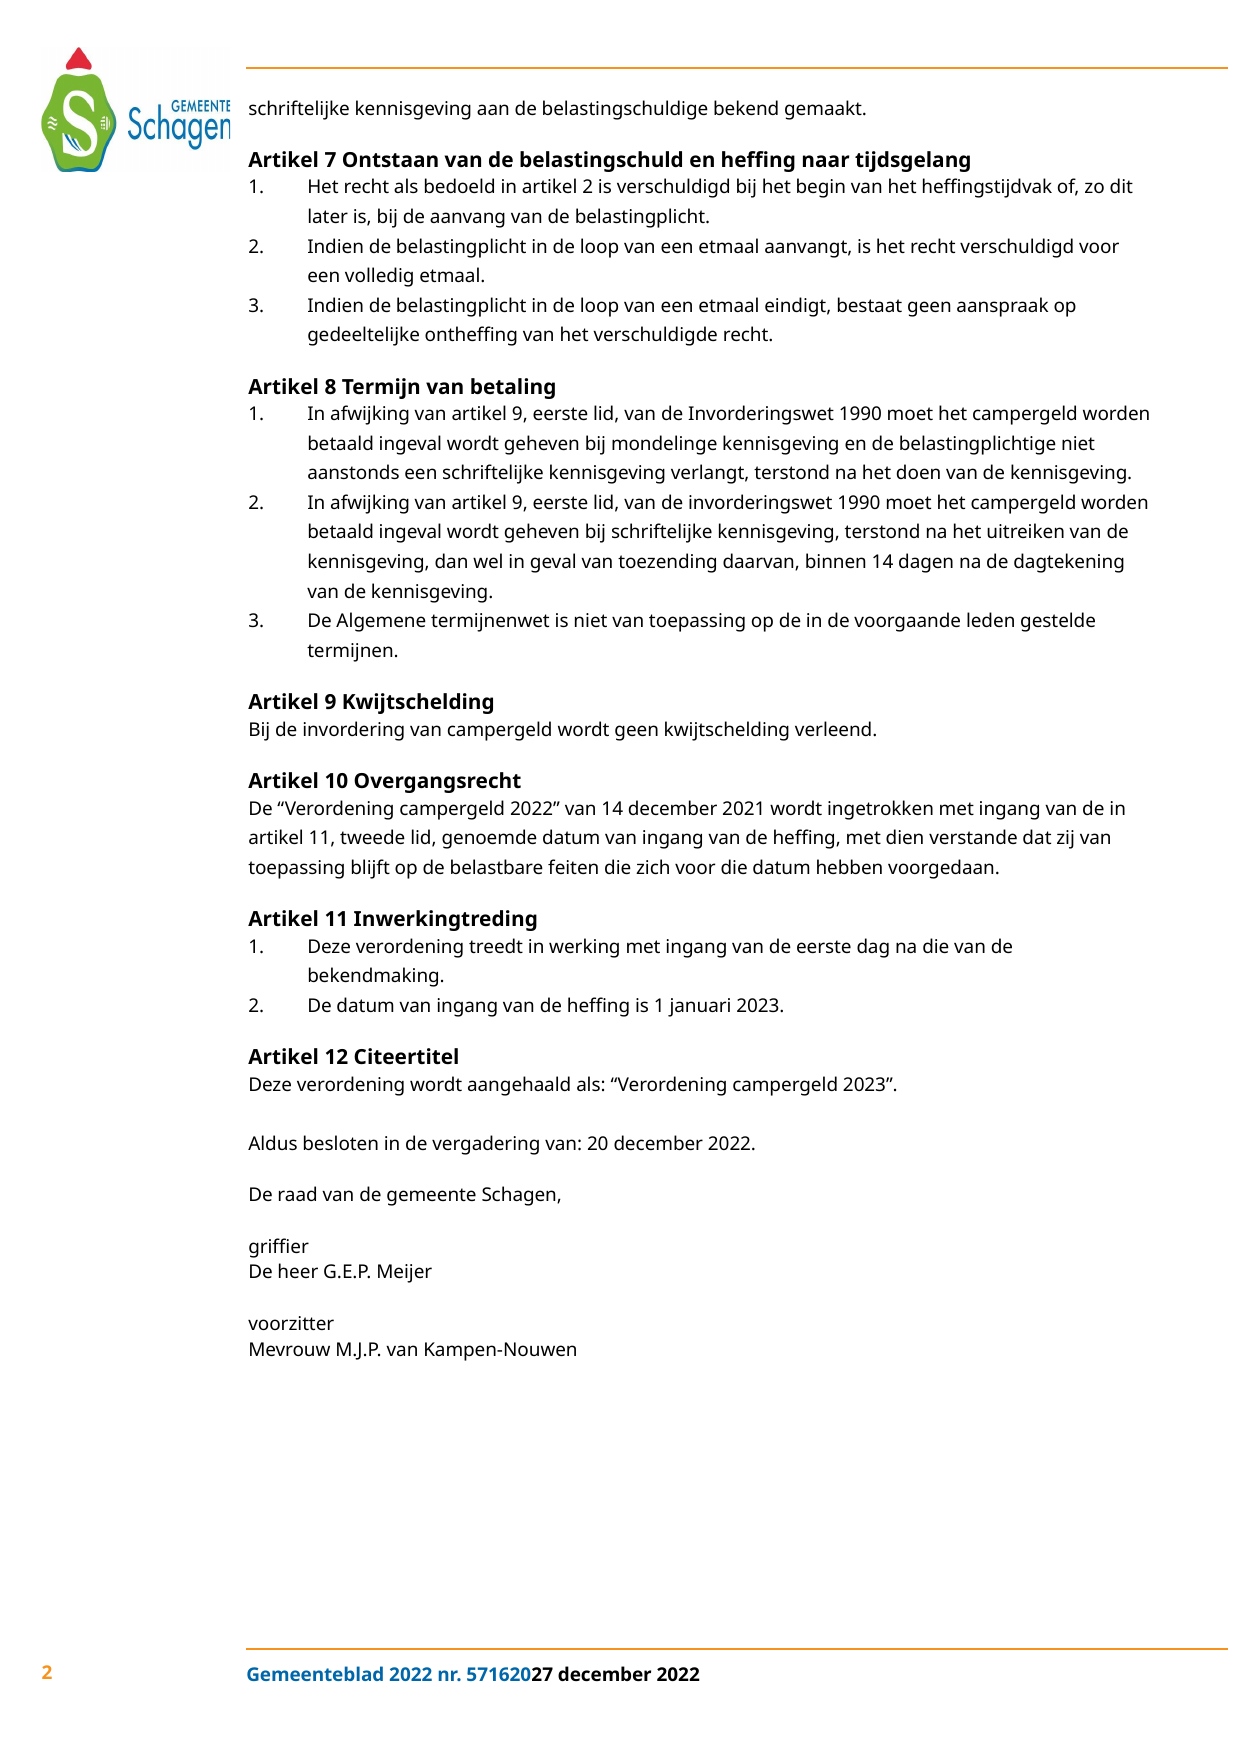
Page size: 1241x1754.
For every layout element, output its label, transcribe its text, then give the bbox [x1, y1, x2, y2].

text De raad van de gemeente Schagen, [248, 1181, 1152, 1207]
list De Algemene termijnenwet is niet van toepassing op de in de voorgaande leden gestelde termijnen. [248, 607, 1152, 663]
list Het recht als bedoeld in artikel 2 is verschuldigd bij het begin van het heffingstijdvak of, zo dit later is, bij de aanvang van de belastingplicht. [248, 174, 1152, 229]
list Indien de belastingplicht in de loop van een etmaal eindigt, bestaat geen aanspraak op gedeeltelijke ontheffing van het verschuldigde recht. [248, 292, 1152, 347]
text griffier [248, 1233, 1152, 1259]
text Artikel 10 Overgangsrecht [248, 766, 1152, 795]
text schriftelijke kennisgeving aan de belastingschuldige bekend gemaakt. [248, 95, 1152, 121]
text Artikel 7 Ontstaan van de belastingschuld en heffing naar tijdsgelang [248, 145, 1152, 174]
list Deze verordening treedt in werking met ingang van de eerste dag na die van de bekendmaking. [248, 933, 1152, 988]
text Aldus besloten in de vergadering van: 20 december 2022. [248, 1130, 1152, 1156]
picture [41, 47, 231, 172]
list In afwijking van artikel 9, eerste lid, van de invorderingswet 1990 moet het campergeld worden betaald ingeval wordt geheven bij schriftelijke kennisgeving, terstond na het uitreiken van de kennisgeving, dan wel in geval van toezending daarvan, binnen 14 dagen na de dagtekening van de kennisgeving. [248, 489, 1152, 604]
text Mevrouw M.J.P. van Kampen-Nouwen [248, 1336, 1152, 1362]
text De “Verordening campergeld 2022” van 14 december 2021 wordt ingetrokken met ingang van de in artikel 11, tweede lid, genoemde datum van ingang van de heffing, met dien verstande dat zij van toepassing blijft op de belastbare feiten die zich voor die datum hebben voorgedaan. [248, 795, 1152, 880]
text Artikel 12 Citeertitel [248, 1042, 1152, 1071]
text Artikel 11 Inwerkingtreding [248, 904, 1152, 933]
text Bij de invordering van campergeld wordt geen kwijtschelding verleend. [248, 716, 1152, 742]
text De heer G.E.P. Meijer [248, 1259, 1152, 1284]
text Artikel 9 Kwijtschelding [248, 687, 1152, 716]
text Artikel 8 Termijn van betaling [248, 372, 1152, 400]
list De datum van ingang van de heffing is 1 januari 2023. [248, 992, 1152, 1018]
text voorzitter [248, 1310, 1152, 1336]
list Indien de belastingplicht in de loop van een etmaal aanvangt, is het recht verschuldigd voor een volledig etmaal. [248, 233, 1152, 288]
list In afwijking van artikel 9, eerste lid, van de Invorderingswet 1990 moet het campergeld worden betaald ingeval wordt geheven bij mondelinge kennisgeving en de belastingplichtige niet aanstonds een schriftelijke kennisgeving verlangt, terstond na het doen van de kennisgeving. [248, 400, 1152, 485]
text Deze verordening wordt aangehaald als: “Verordening campergeld 2023”. [248, 1071, 1152, 1097]
